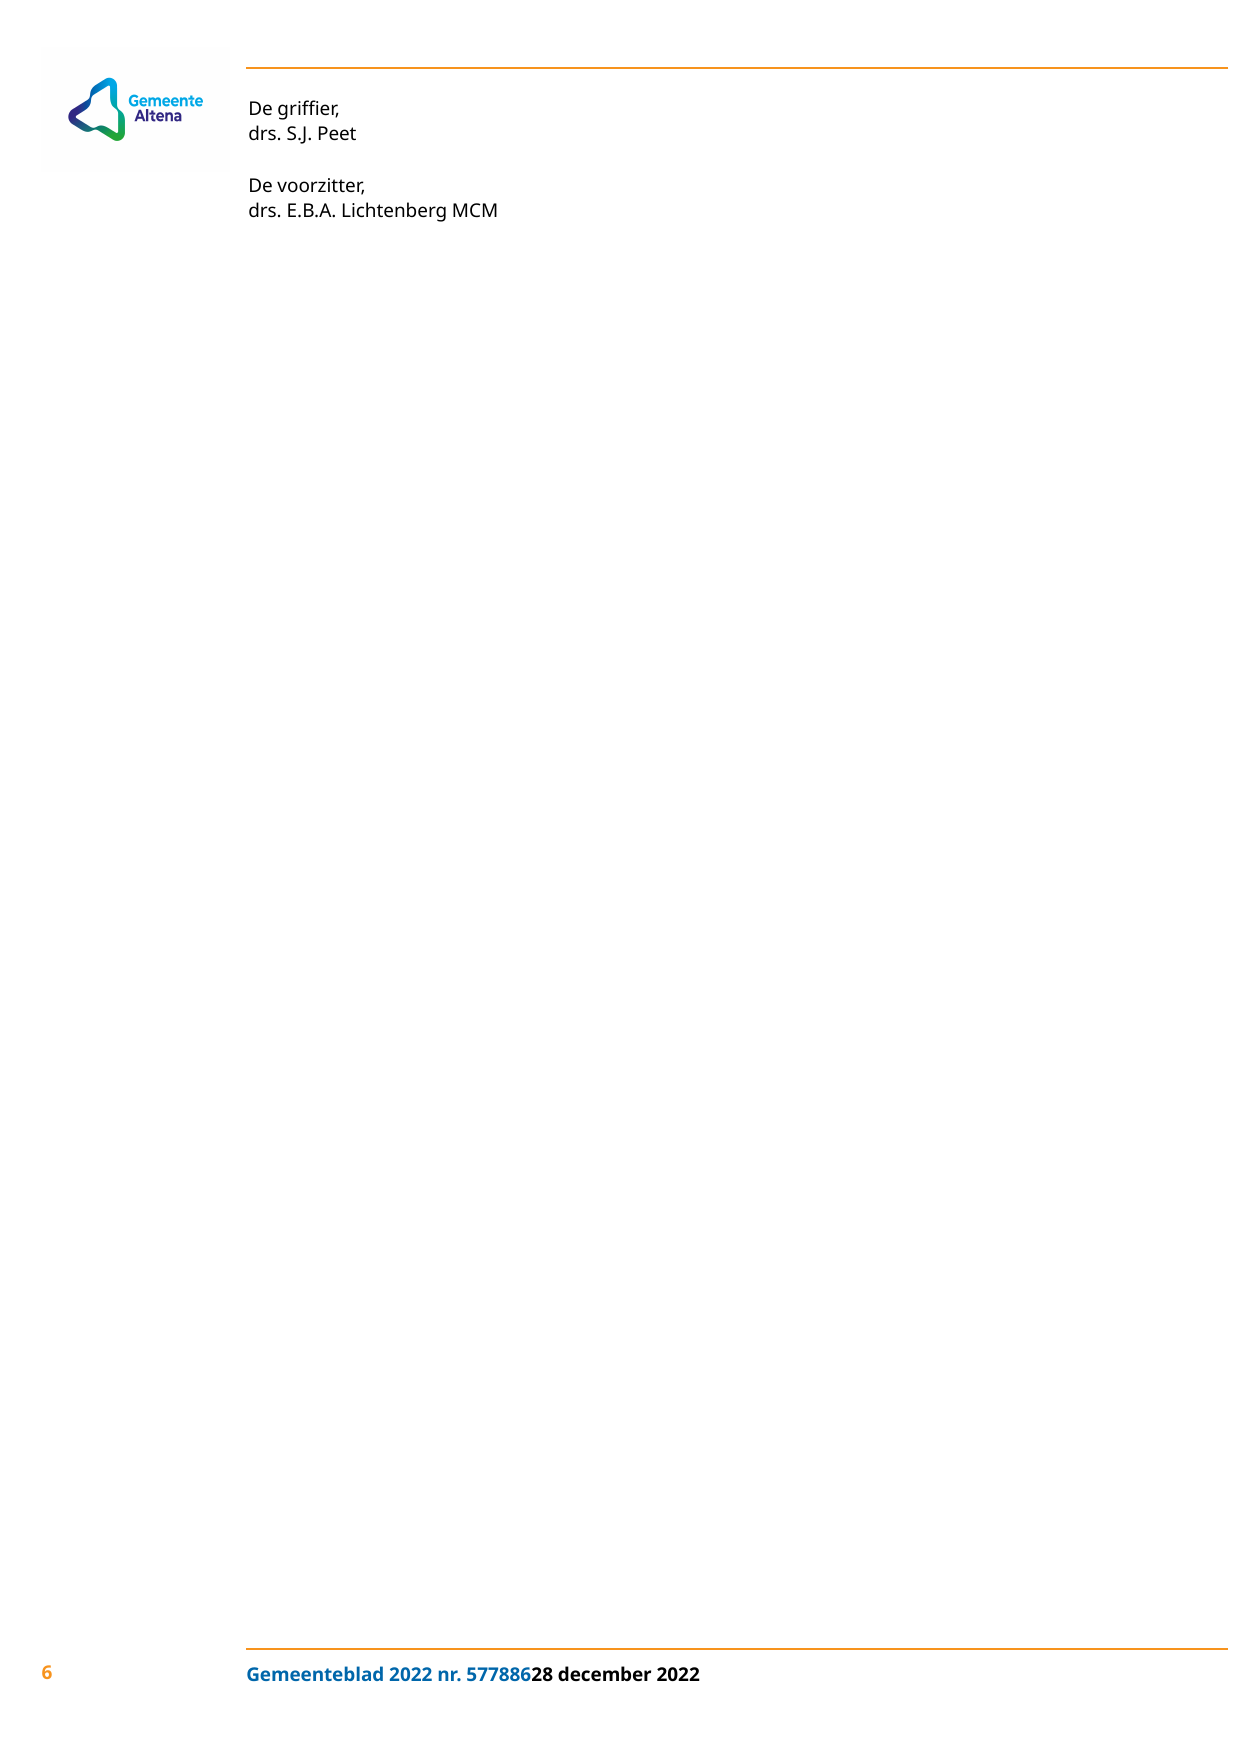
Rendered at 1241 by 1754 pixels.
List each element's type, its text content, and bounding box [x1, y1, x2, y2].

text De griffier, [248, 95, 1152, 121]
text drs. S.J. Peet [248, 121, 1152, 146]
picture [41, 47, 231, 172]
text De voorzitter, [248, 172, 1152, 198]
text drs. E.B.A. Lichtenberg MCM [248, 198, 1152, 223]
